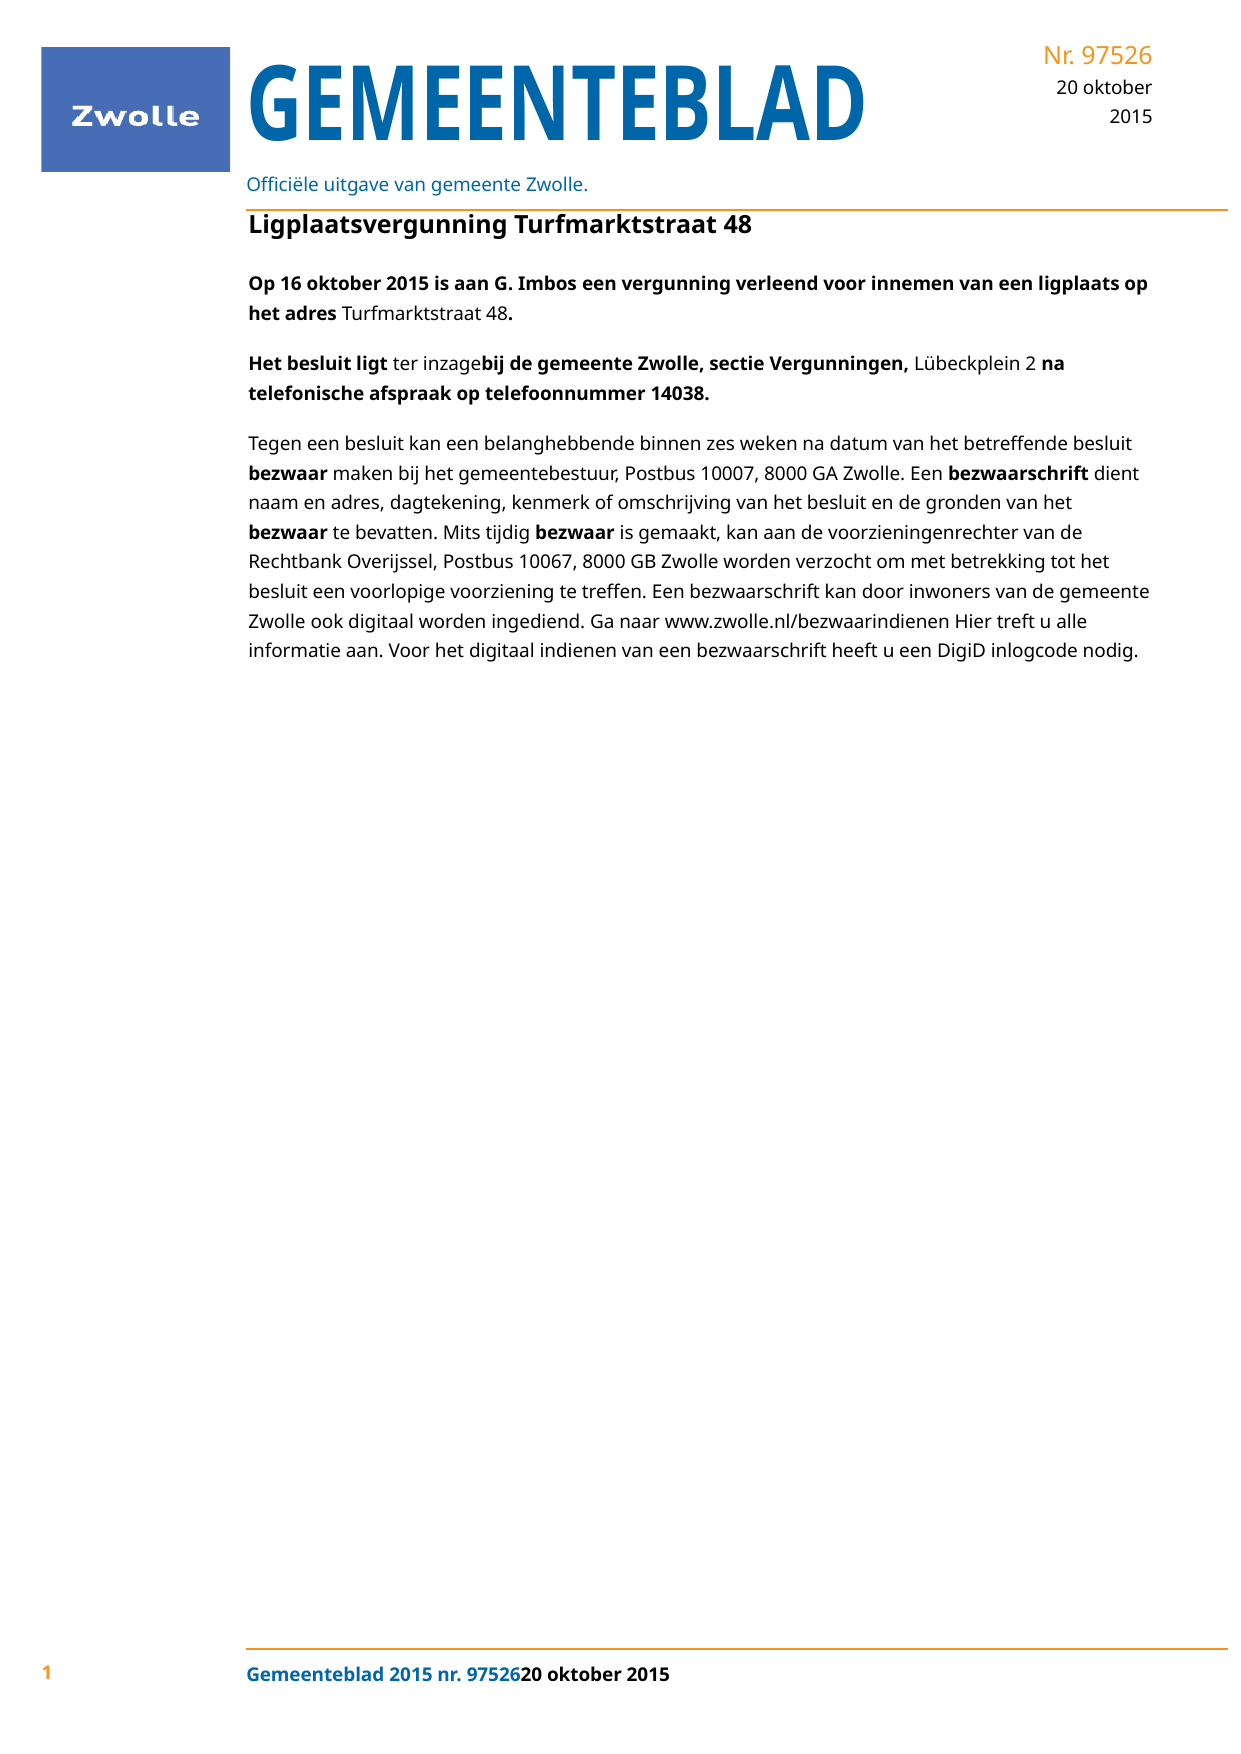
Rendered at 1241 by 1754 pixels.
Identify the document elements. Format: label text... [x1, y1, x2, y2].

text Het besluit ligt ter inzagebij de gemeente Zwolle, sectie Vergunningen, Lübeckplein 2 na telefonische afspraak op telefoonnummer 14038. [248, 350, 1152, 406]
text Op 16 oktober 2015 is aan G. Imbos een vergunning verleend voor innemen van een ligplaats op het adres Turfmarktstraat 48. [248, 270, 1152, 326]
text Tegen een besluit kan een belanghebbende binnen zes weken na datum van het betreffende besluit bezwaar maken bij het gemeentebestuur, Postbus 10007, 8000 GA Zwolle. Een bezwaarschrift dient naam en adres, dagtekening, kenmerk of omschrijving van het besluit en de gronden van het bezwaar te bevatten. Mits tijdig bezwaar is gemaakt, kan aan de voorzieningenrechter van de Rechtbank Overijssel, Postbus 10067, 8000 GB Zwolle worden verzocht om met betrekking tot het besluit een voorlopige voorziening te treffen. Een bezwaarschrift kan door inwoners van de gemeente Zwolle ook digitaal worden ingediend. Ga naar www.zwolle.nl/bezwaarindienen Hier treft u alle informatie aan. Voor het digitaal indienen van een bezwaarschrift heeft u een DigiD inlogcode nodig. [248, 430, 1152, 663]
picture [41, 47, 231, 172]
text Ligplaatsvergunning Turfmarktstraat 48 [248, 211, 1152, 241]
